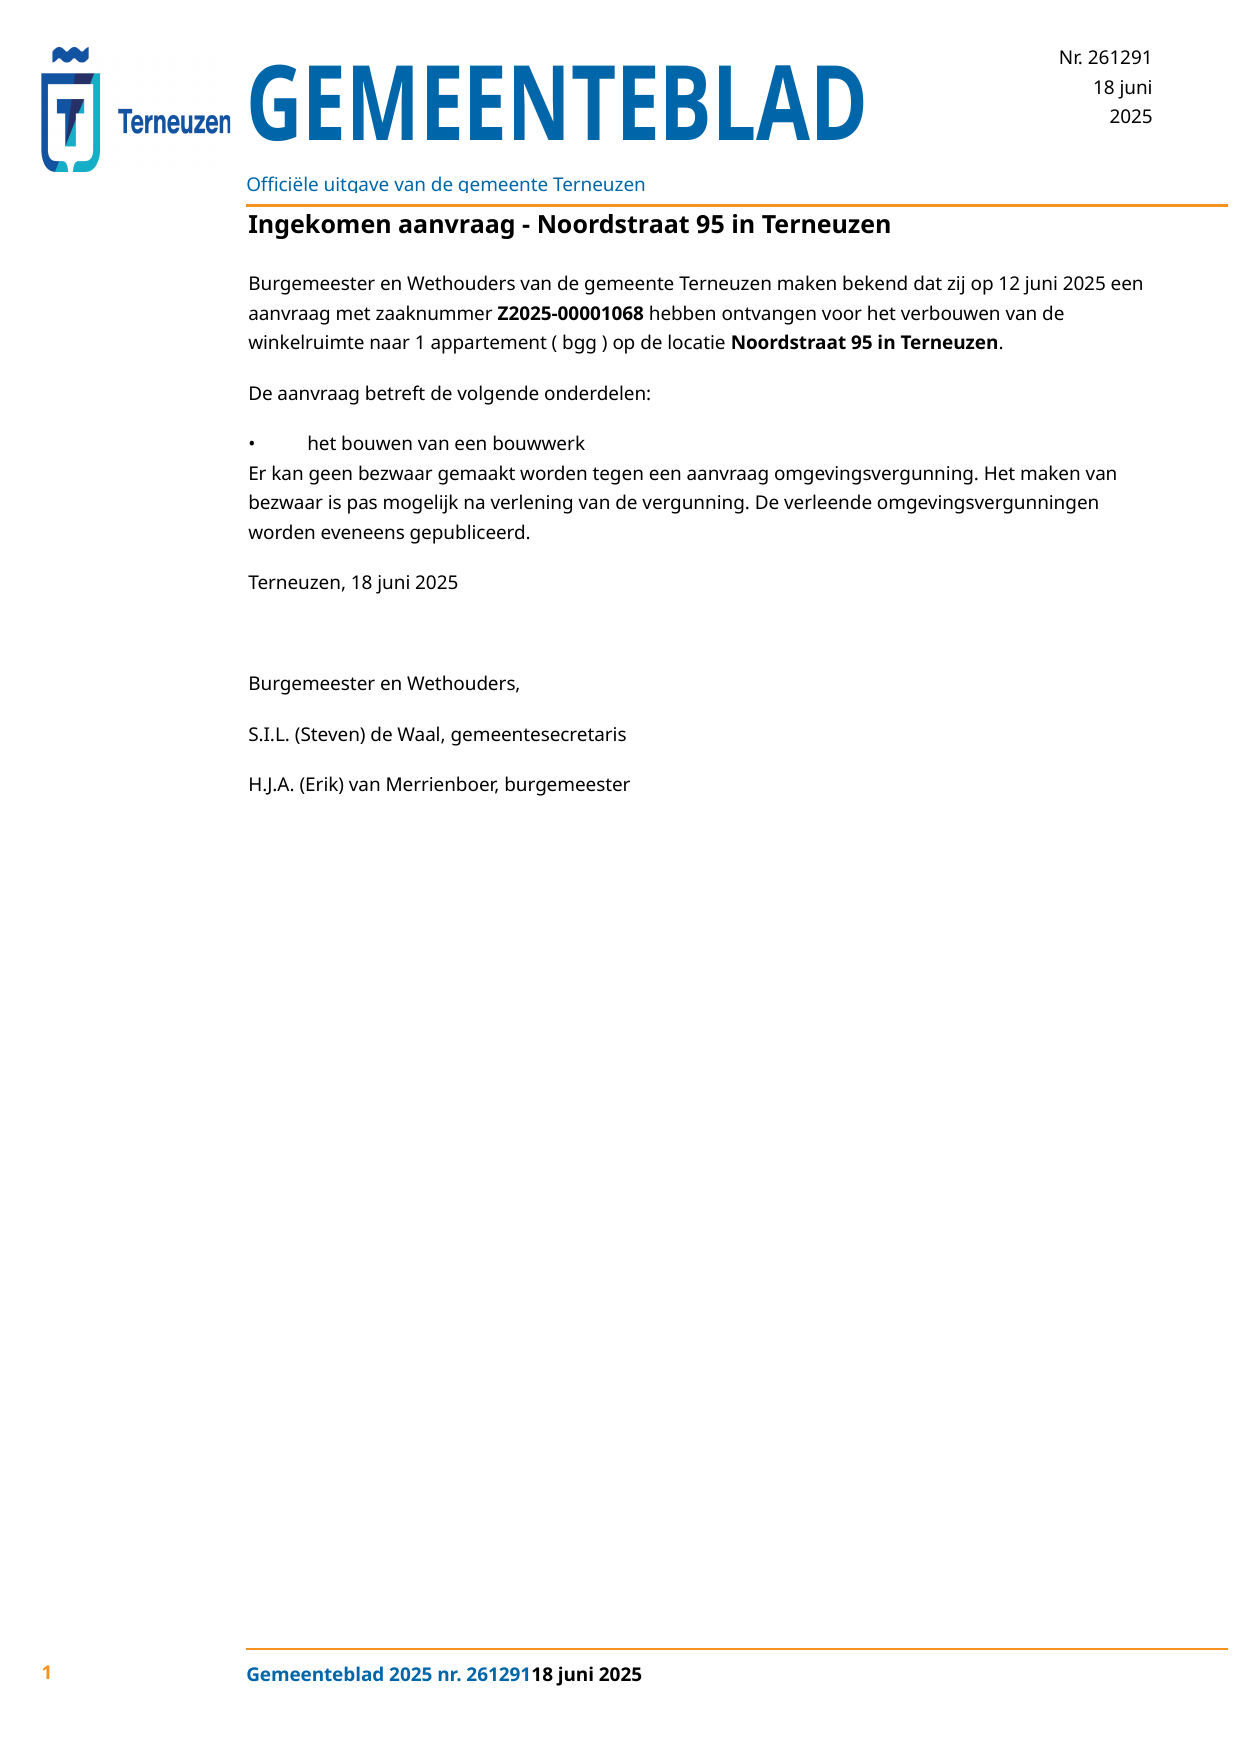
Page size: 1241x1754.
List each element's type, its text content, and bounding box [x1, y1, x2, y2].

text H.J.A. (Erik) van Merrienboer, burgemeester [248, 771, 1152, 797]
text De aanvraag betreft de volgende onderdelen: [248, 380, 1152, 406]
text S.I.L. (Steven) de Waal, gemeentesecretaris [248, 721, 1152, 746]
picture [41, 47, 231, 172]
text Burgemeester en Wethouders, [248, 670, 1152, 696]
text Terneuzen, 18 juni 2025 [248, 569, 1152, 595]
list het bouwen van een bouwwerk [248, 430, 1152, 456]
text Burgemeester en Wethouders van de gemeente Terneuzen maken bekend dat zij op 12 juni 2025 een aanvraag met zaaknummer Z2025-00001068 hebben ontvangen voor het verbouwen van de winkelruimte naar 1 appartement ( bgg ) op de locatie Noordstraat 95 in Terneuzen. [248, 270, 1152, 355]
text Ingekomen aanvraag - Noordstraat 95 in Terneuzen [248, 207, 1152, 241]
text Er kan geen bezwaar gemaakt worden tegen een aanvraag omgevingsvergunning. Het maken van bezwaar is pas mogelijk na verlening van de vergunning. De verleende omgevingsvergunningen worden eveneens gepubliceerd. [248, 460, 1152, 545]
